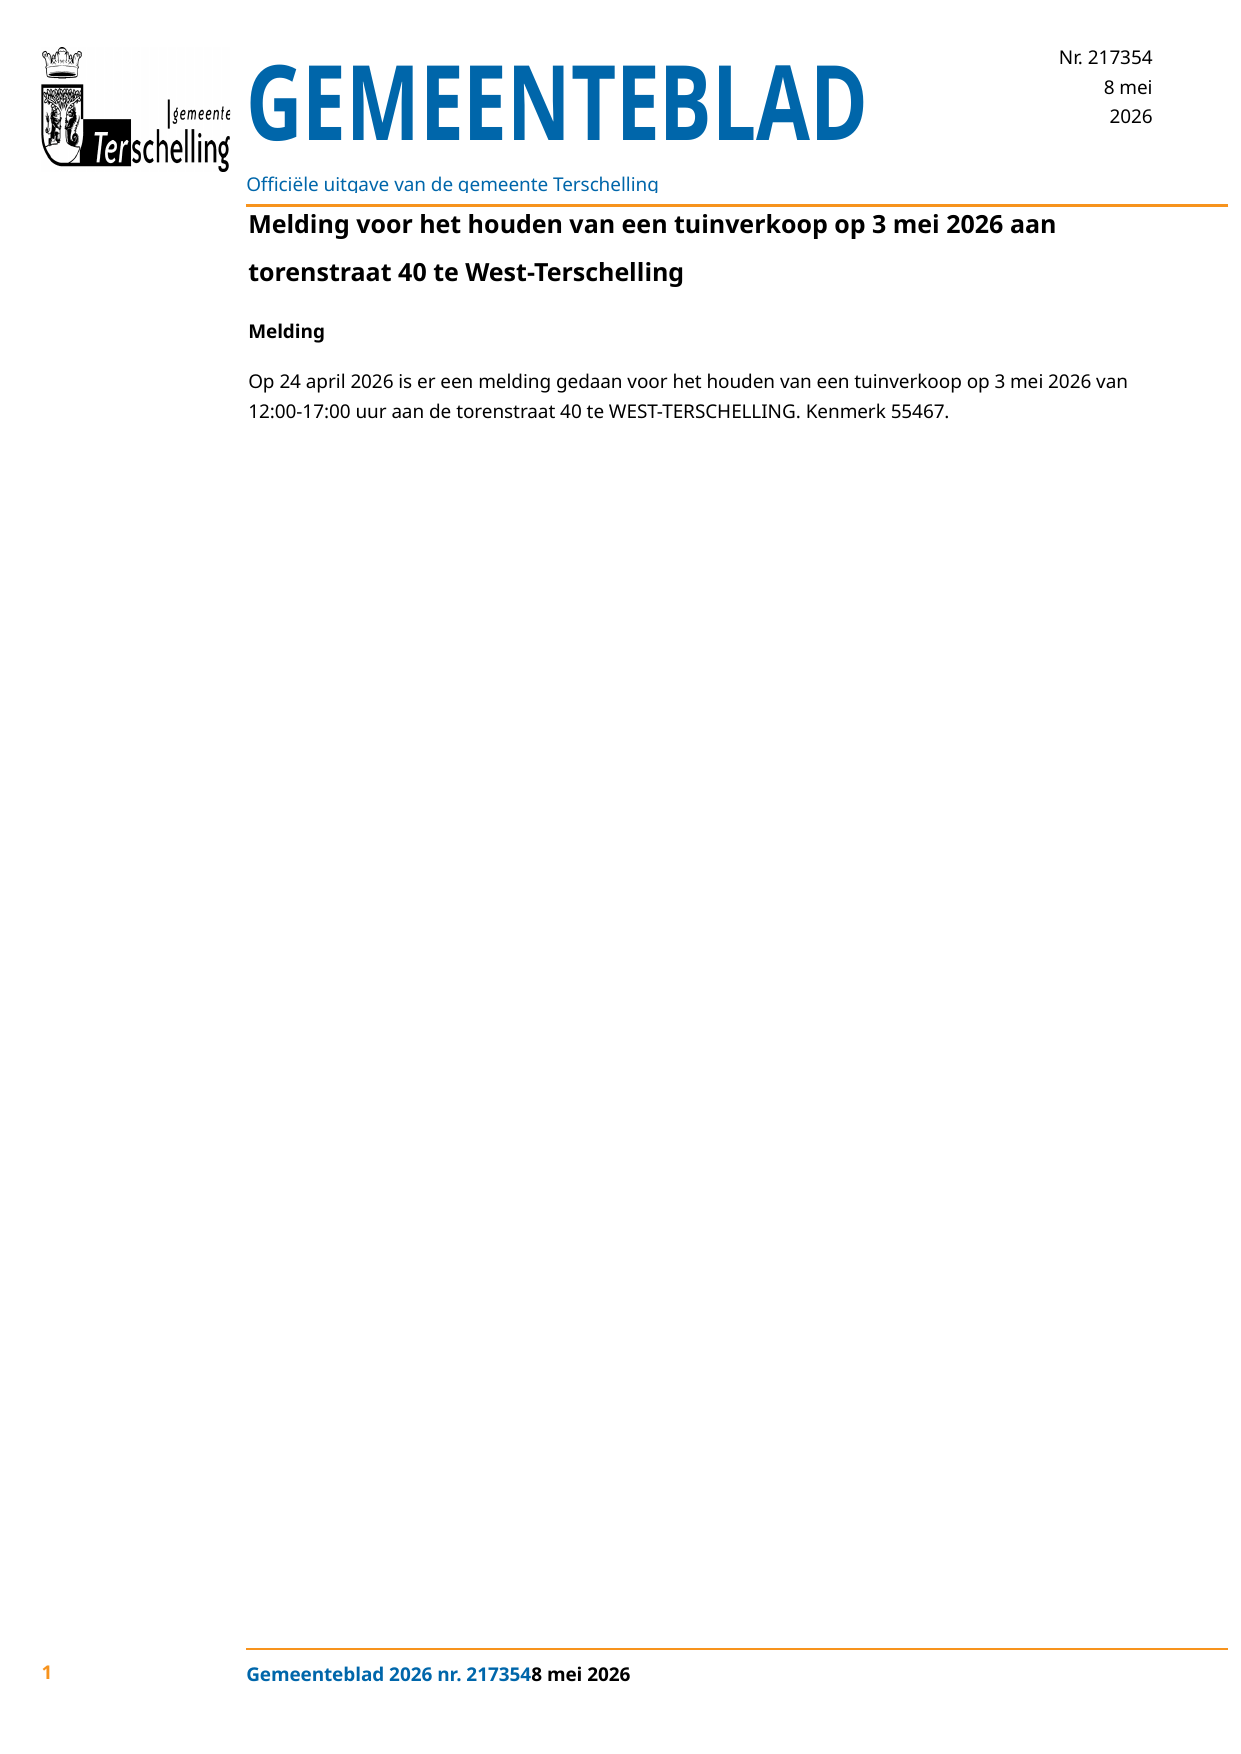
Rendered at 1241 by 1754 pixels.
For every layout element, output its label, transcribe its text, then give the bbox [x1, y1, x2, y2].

text Op 24 april 2026 is er een melding gedaan voor het houden van een tuinverkoop op 3 mei 2026 van 12:00-17:00 uur aan de torenstraat 40 te WEST-TERSCHELLING. Kenmerk 55467. [248, 368, 1152, 424]
text Melding [248, 318, 1152, 344]
text Melding voor het houden van een tuinverkoop op 3 mei 2026 aan torenstraat 40 te West-Terschelling [248, 207, 1152, 288]
picture [41, 47, 231, 172]
